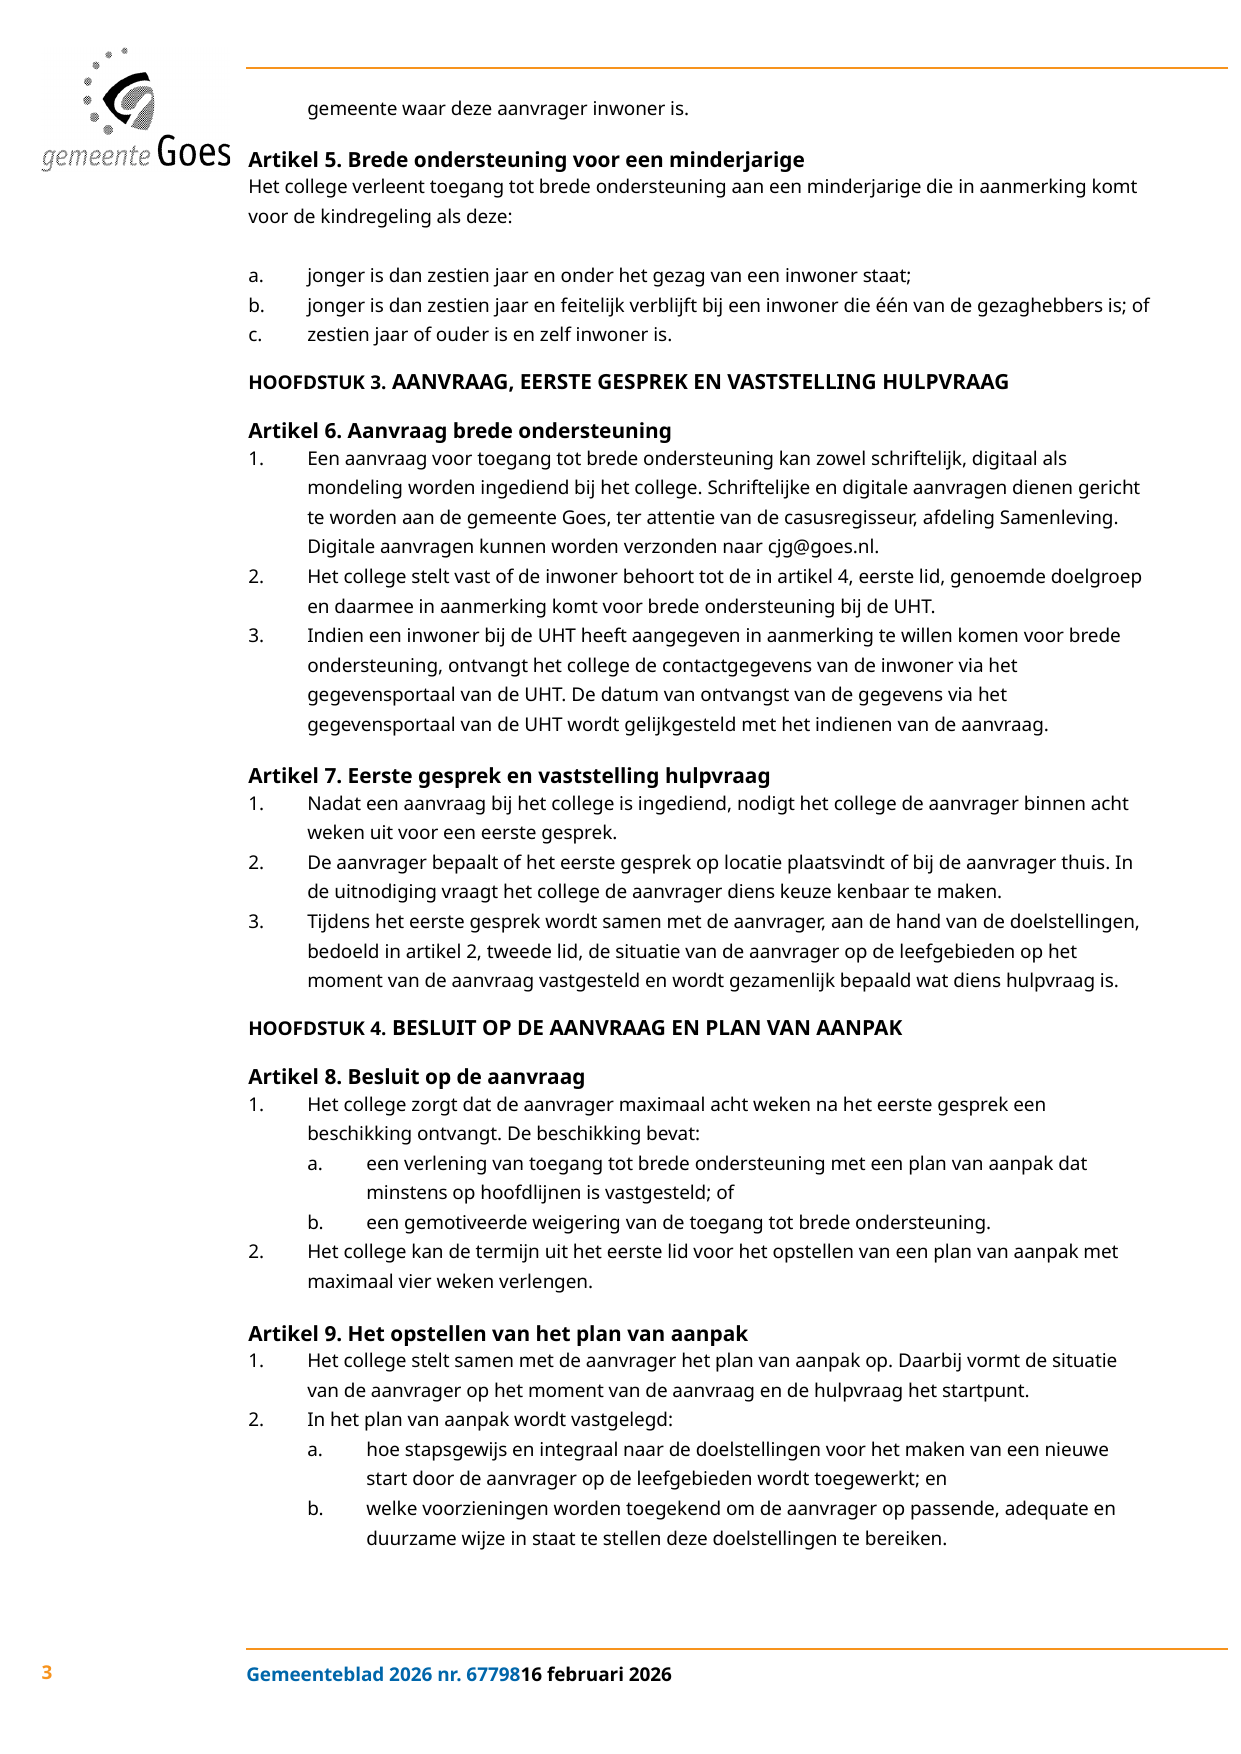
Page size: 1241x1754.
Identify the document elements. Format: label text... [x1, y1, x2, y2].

list De aanvrager bepaalt of het eerste gesprek op locatie plaatsvindt of bij de aanvrager thuis. In de uitnodiging vraagt het college de aanvrager diens keuze kenbaar te maken. [248, 849, 1152, 904]
list een verlening van toegang tot brede ondersteuning met een plan van aanpak dat minstens op hoofdlijnen is vastgesteld; of [307, 1150, 1152, 1205]
text Artikel 7. Eerste gesprek en vaststelling hulpvraag [248, 762, 1152, 790]
list Nadat een aanvraag bij het college is ingediend, nodigt het college de aanvrager binnen acht weken uit voor een eerste gesprek. [248, 790, 1152, 845]
list Tijdens het eerste gesprek wordt samen met de aanvrager, aan de hand van de doelstellingen, bedoeld in artikel 2, tweede lid, de situatie van de aanvrager op de leefgebieden op het moment van de aanvraag vastgesteld en wordt gezamenlijk bepaald wat diens hulpvraag is. [248, 908, 1152, 993]
text Artikel 8. Besluit op de aanvraag [248, 1062, 1152, 1091]
list Het college zorgt dat de aanvrager maximaal acht weken na het eerste gesprek een beschikking ontvangt. De beschikking bevat: [248, 1091, 1152, 1146]
list zestien jaar of ouder is en zelf inwoner is. [248, 322, 1152, 347]
list Het college stelt vast of de inwoner behoort tot de in artikel 4, eerste lid, genoemde doelgroep en daarmee in aanmerking komt voor brede ondersteuning bij de UHT. [248, 563, 1152, 618]
list een gemotiveerde weigering van de toegang tot brede ondersteuning. [307, 1209, 1152, 1235]
text Het college verleent toegang tot brede ondersteuning aan een minderjarige die in aanmerking komt voor de kindregeling als deze: [248, 174, 1152, 229]
text Artikel 5. Brede ondersteuning voor een minderjarige [248, 145, 1152, 174]
list Het college stelt samen met de aanvrager het plan van aanpak op. Daarbij vormt de situatie van de aanvrager op het moment van de aanvraag en de hulpvraag het startpunt. [248, 1347, 1152, 1402]
text Artikel 9. Het opstellen van het plan van aanpak [248, 1319, 1152, 1347]
list Indien een inwoner bij de UHT heeft aangegeven in aanmerking te willen komen voor brede ondersteuning, ontvangt het college de contactgegevens van de inwoner via het gegevensportaal van de UHT. De datum van ontvangst van de gegevens via het gegevensportaal van de UHT wordt gelijkgesteld met het indienen van de aanvraag. [248, 622, 1152, 737]
list Het college kan de termijn uit het eerste lid voor het opstellen van een plan van aanpak met maximaal vier weken verlengen. [248, 1239, 1152, 1294]
text HOOFDSTUK 4. BESLUIT OP DE AANVRAAG EN PLAN VAN AANPAK [248, 1013, 1152, 1042]
list hoe stapsgewijs en integraal naar de doelstellingen voor het maken van een nieuwe start door de aanvrager op de leefgebieden wordt toegewerkt; en [307, 1436, 1152, 1491]
list welke voorzieningen worden toegekend om de aanvrager op passende, adequate en duurzame wijze in staat te stellen deze doelstellingen te bereiken. [307, 1495, 1152, 1550]
list jonger is dan zestien jaar en onder het gezag van een inwoner staat; [248, 262, 1152, 288]
list Een aanvraag voor toegang tot brede ondersteuning kan zowel schriftelijk, digitaal als mondeling worden ingediend bij het college. Schriftelijke en digitale aanvragen dienen gericht te worden aan de gemeente Goes, ter attentie van de casusregisseur, afdeling Samenleving. Digitale aanvragen kunnen worden verzonden naar cjg@goes.nl. [248, 445, 1152, 559]
picture [41, 47, 231, 172]
text HOOFDSTUK 3. AANVRAAG, EERSTE GESPREK EN VASTSTELLING HULPVRAAG [248, 367, 1152, 396]
list jonger is dan zestien jaar en feitelijk verblijft bij een inwoner die één van de gezaghebbers is; of [248, 292, 1152, 318]
text Artikel 6. Aanvraag brede ondersteuning [248, 416, 1152, 445]
list gemeente waar deze aanvrager inwoner is. [248, 95, 1152, 121]
list In het plan van aanpak wordt vastgelegd: [248, 1406, 1152, 1432]
